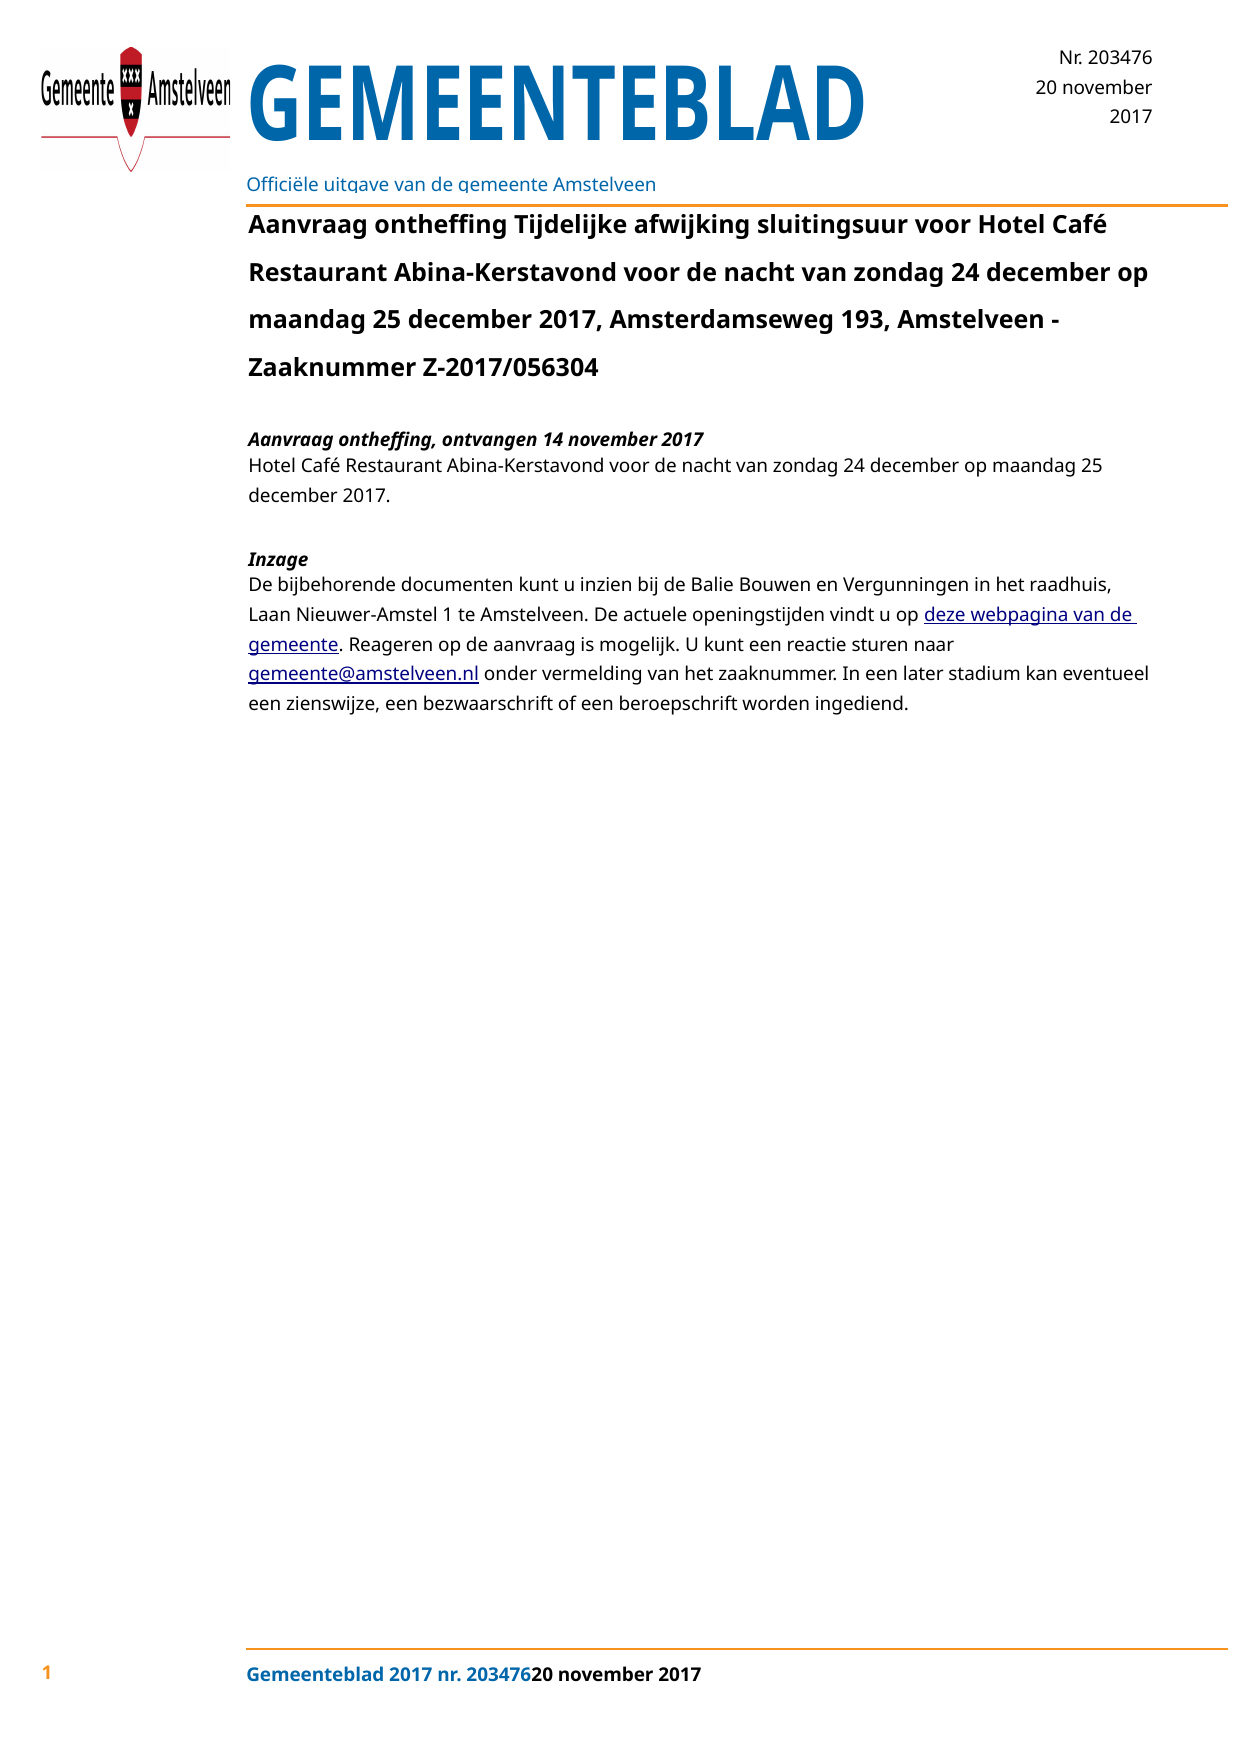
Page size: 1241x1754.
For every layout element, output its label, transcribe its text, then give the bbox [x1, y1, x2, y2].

text Aanvraag ontheffing Tijdelijke afwijking sluitingsuur voor Hotel Café Restaurant Abina-Kerstavond voor de nacht van zondag 24 december op maandag 25 december 2017, Amsterdamseweg 193, Amstelveen - Zaaknummer Z-2017/056304 [248, 207, 1152, 384]
text Aanvraag ontheffing, ontvangen 14 november 2017 [248, 427, 1152, 452]
picture [41, 47, 231, 172]
text De bijbehorende documenten kunt u inzien bij de Balie Bouwen en Vergunningen in het raadhuis, Laan Nieuwer-Amstel 1 te Amstelveen. De actuele openingstijden vindt u op deze webpagina van de gemeente. Reageren op de aanvraag is mogelijk. U kunt een reactie sturen naar gemeente@amstelveen.nl onder vermelding van het zaaknummer. In een later stadium kan eventueel een zienswijze, een bezwaarschrift of een beroepschrift worden ingediend. [248, 572, 1152, 716]
text Inzage [248, 546, 1152, 572]
text Hotel Café Restaurant Abina-Kerstavond voor de nacht van zondag 24 december op maandag 25 december 2017. [248, 452, 1152, 508]
